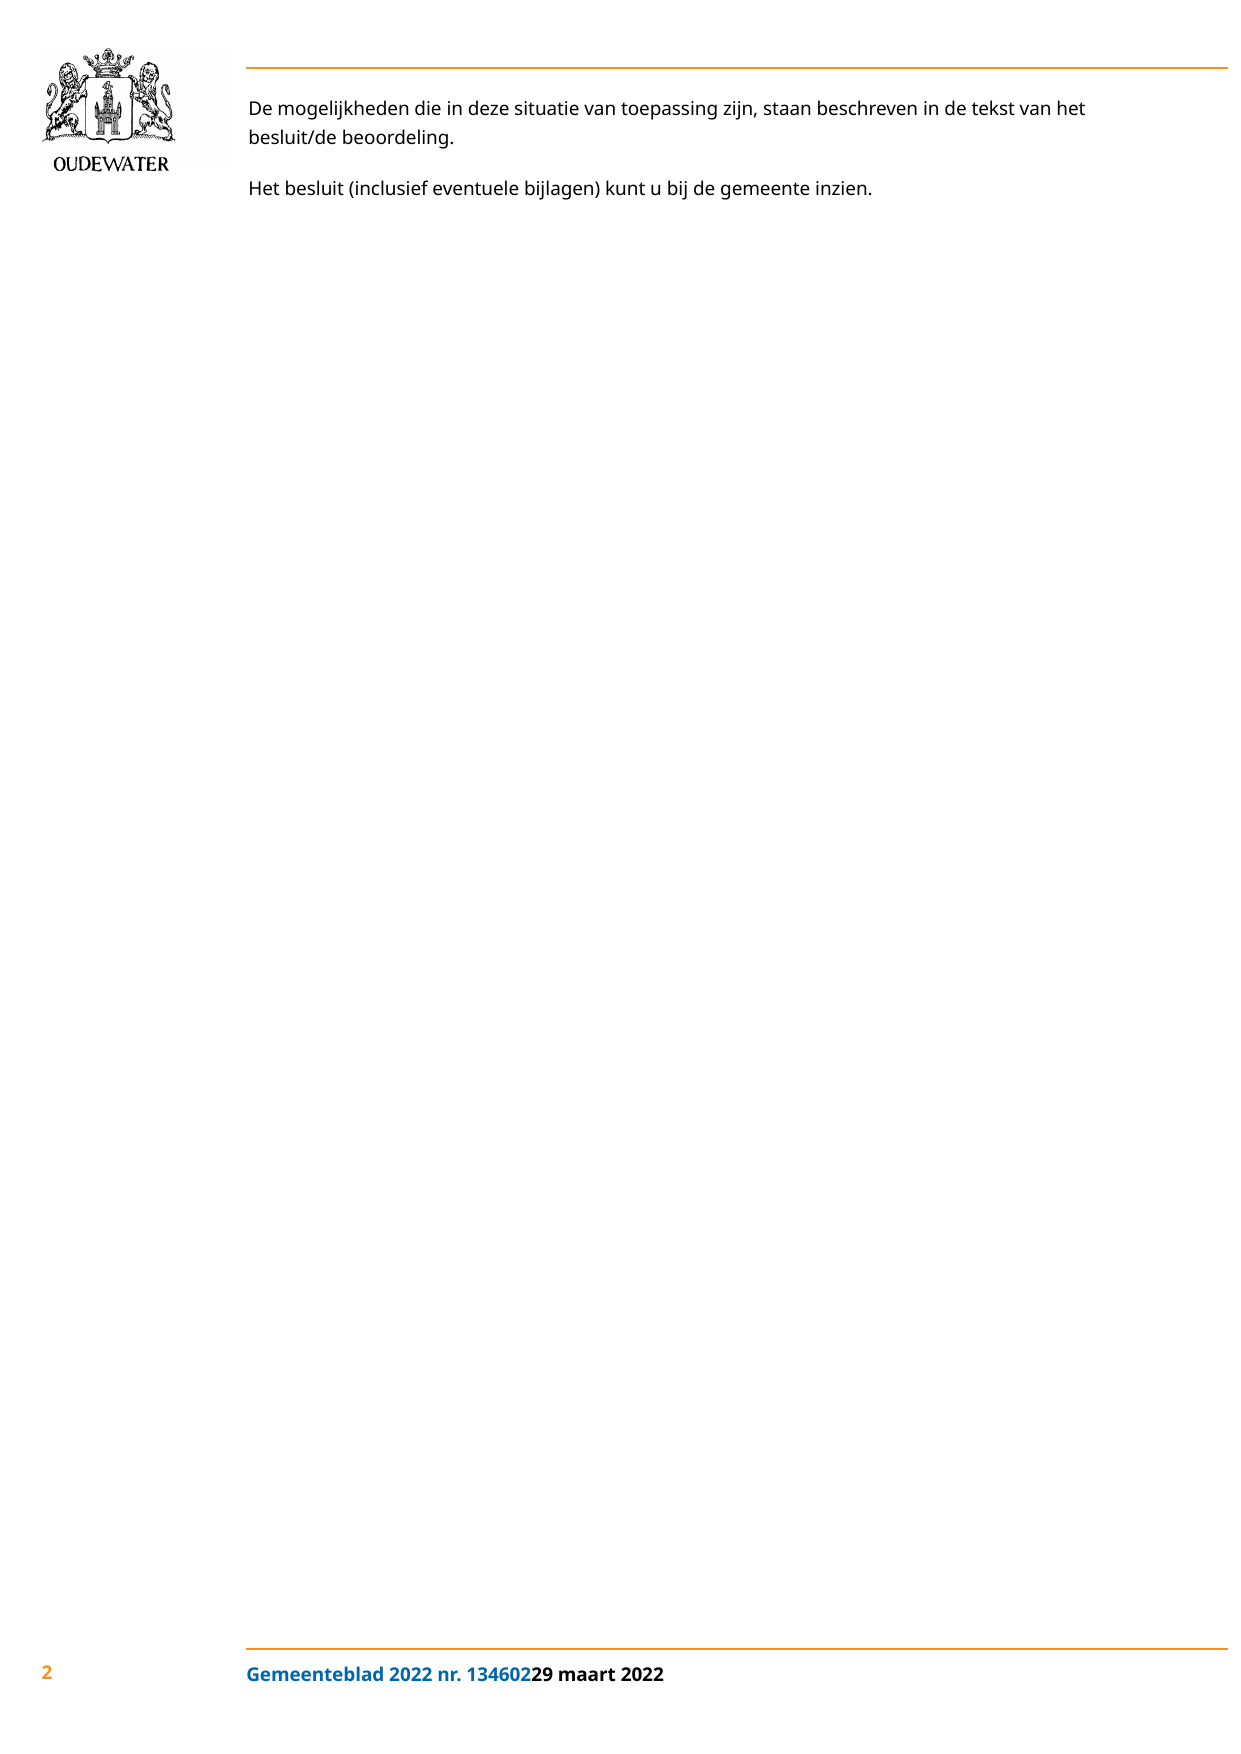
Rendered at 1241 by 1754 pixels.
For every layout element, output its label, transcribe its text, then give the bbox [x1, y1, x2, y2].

text De mogelijkheden die in deze situatie van toepassing zijn, staan beschreven in de tekst van het besluit/de beoordeling. [248, 95, 1152, 150]
picture [41, 47, 231, 172]
text Het besluit (inclusief eventuele bijlagen) kunt u bij de gemeente inzien. [248, 175, 1152, 201]
